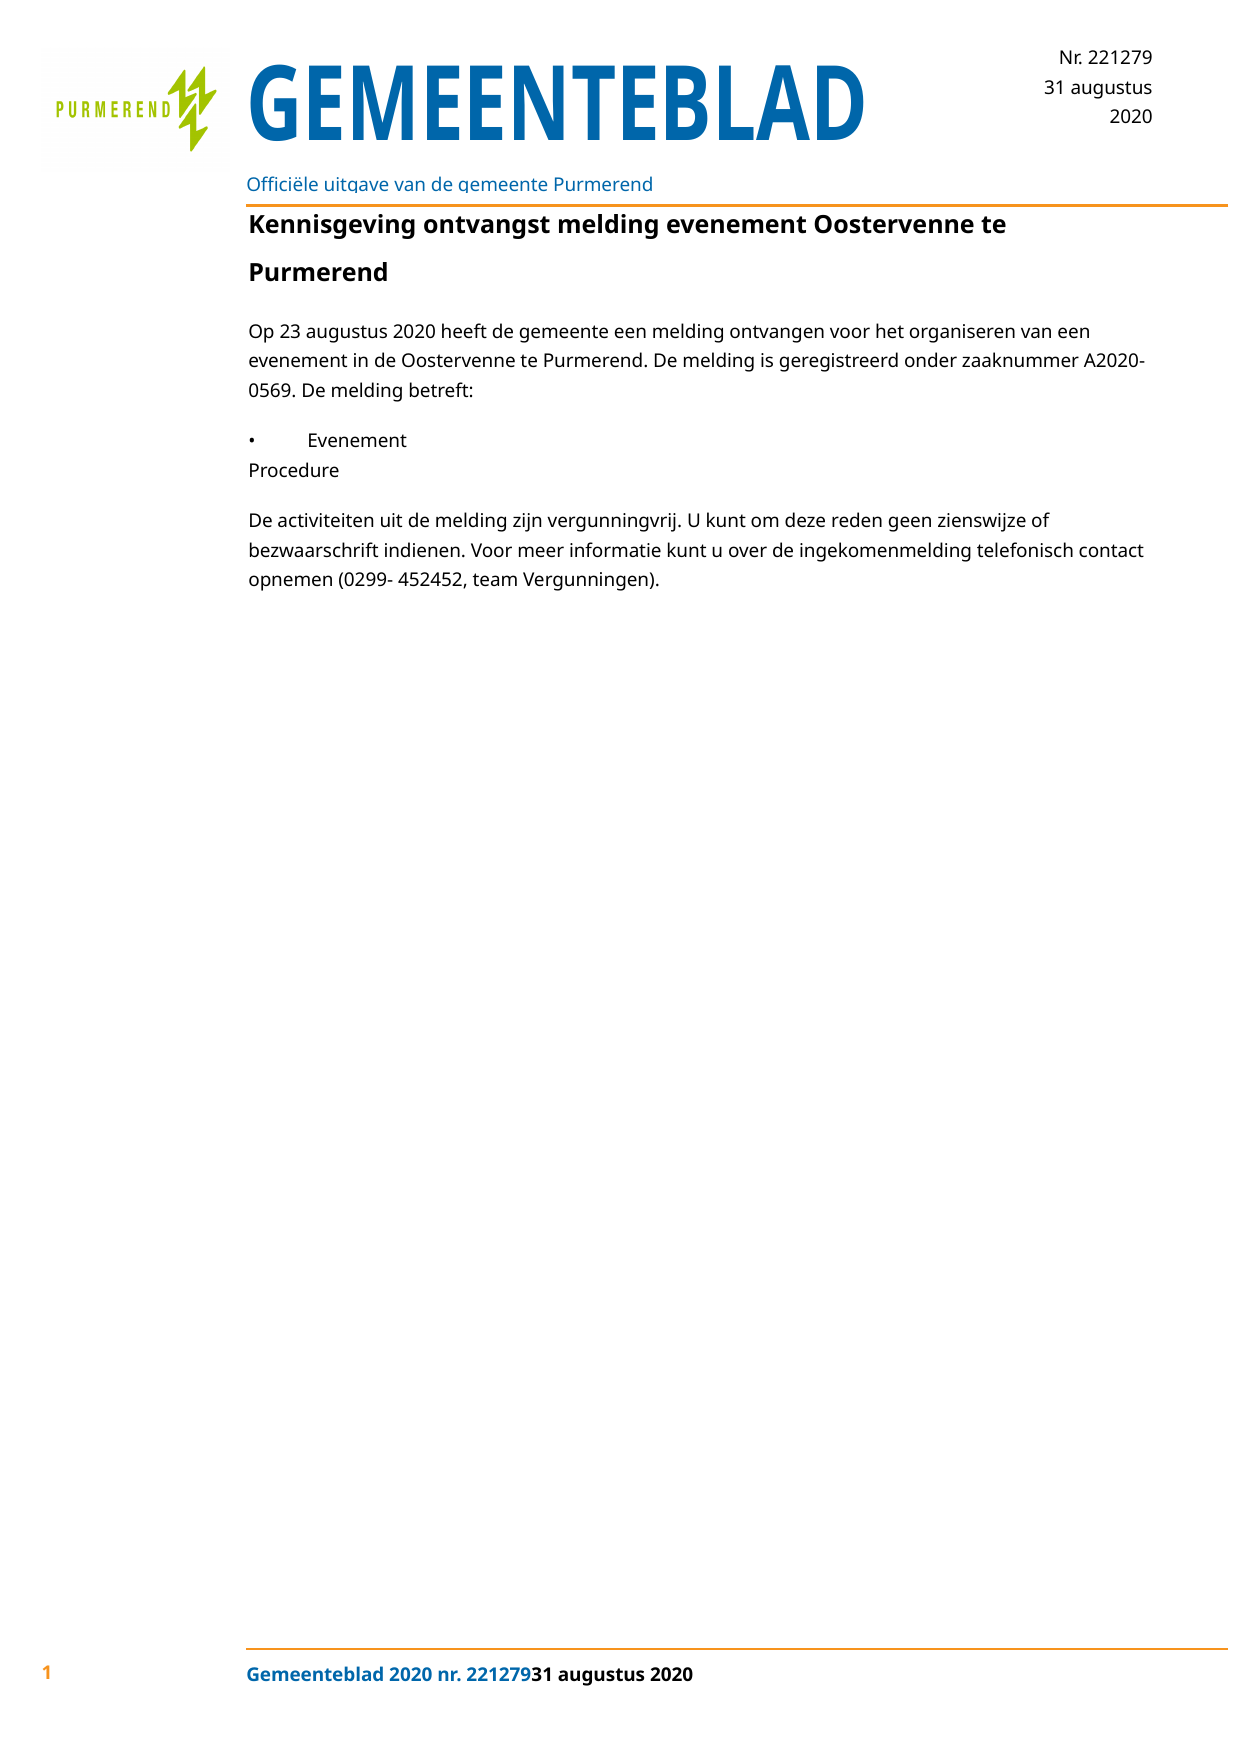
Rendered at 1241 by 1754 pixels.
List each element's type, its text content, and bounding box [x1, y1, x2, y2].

picture [41, 47, 231, 172]
list Evenement [248, 427, 1152, 453]
text De activiteiten uit de melding zijn vergunningvrij. U kunt om deze reden geen zienswijze of bezwaarschrift indienen. Voor meer informatie kunt u over de ingekomenmelding telefonisch contact opnemen (0299- 452452, team Vergunningen). [248, 507, 1152, 592]
text Procedure [248, 457, 1152, 483]
text Op 23 augustus 2020 heeft de gemeente een melding ontvangen voor het organiseren van een evenement in de Oostervenne te Purmerend. De melding is geregistreerd onder zaaknummer A2020-0569. De melding betreft: [248, 318, 1152, 403]
text Kennisgeving ontvangst melding evenement Oostervenne te Purmerend [248, 207, 1152, 288]
